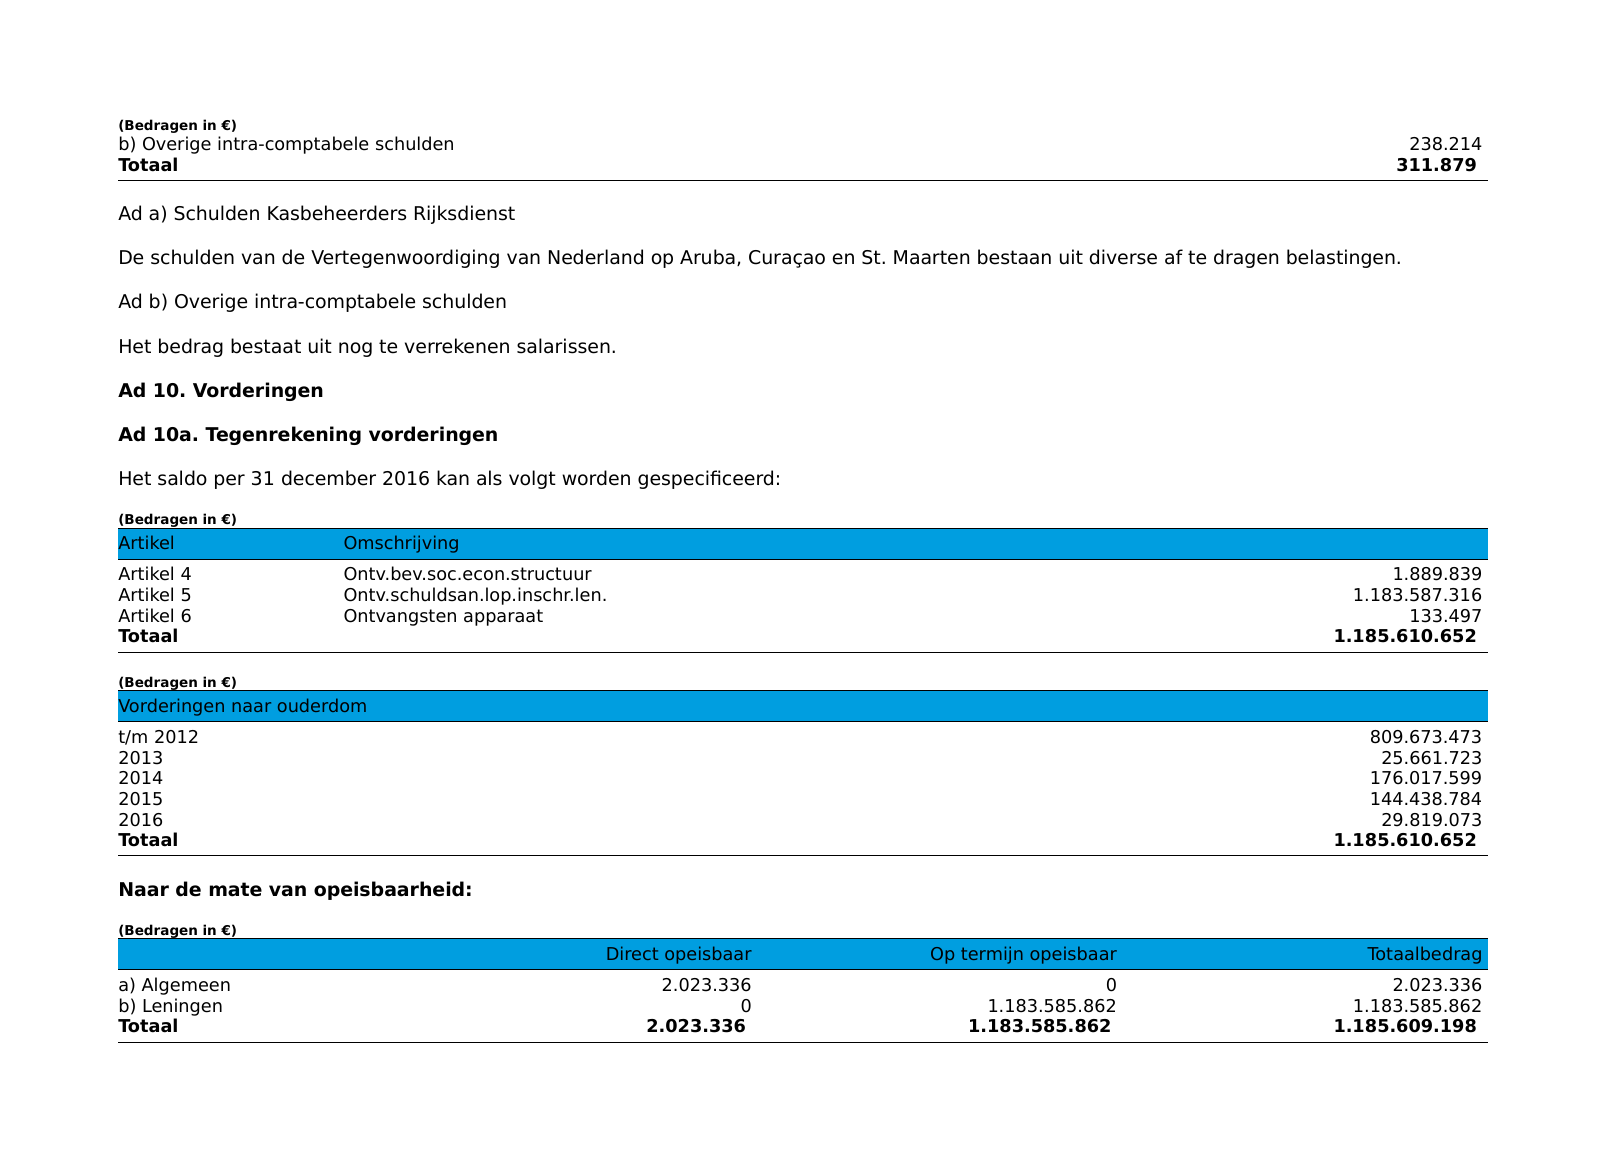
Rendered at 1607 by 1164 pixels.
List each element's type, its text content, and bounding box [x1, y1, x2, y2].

table_cell 2014 [118, 768, 1269, 789]
table_cell Direct opeisbaar [392, 939, 757, 969]
table_cell Ontv.bev.soc.econ.structuur [337, 560, 1269, 585]
table_cell Artikel 6 [118, 606, 337, 626]
table_cell 25.661.723 [1269, 748, 1488, 768]
subtitle Ad b) Overige intra-comptabele schulden [118, 291, 1488, 313]
table_cell Totaalbedrag [1123, 939, 1488, 969]
table_cell [1269, 691, 1488, 721]
text Het saldo per 31 december 2016 kan als volgt worden gespecificeerd: [118, 468, 1488, 490]
table_header (Bedragen in €) [118, 118, 1488, 134]
table_cell 1.183.587.316 [1269, 585, 1488, 606]
table_cell 2.023.336 [392, 970, 757, 996]
table_cell 2.023.336 [392, 1016, 757, 1042]
table_cell 1.183.585.862 [758, 996, 1123, 1016]
subtitle Ad a) Schulden Kasbeheerders Rijksdienst [118, 203, 1488, 225]
table_cell 1.889.839 [1269, 560, 1488, 585]
table_cell 809.673.473 [1269, 722, 1488, 748]
table_header (Bedragen in €) [118, 675, 1488, 690]
table_cell [337, 626, 1269, 652]
table_cell 238.214 [1269, 134, 1488, 154]
table_cell 29.819.073 [1269, 810, 1488, 830]
table_header (Bedragen in €) [118, 512, 1488, 528]
table_cell Artikel 5 [118, 585, 337, 606]
table_cell 0 [392, 996, 757, 1016]
subtitle Ad 10a. Tegenrekening vorderingen [118, 424, 1488, 446]
table_cell b) Overige intra-comptabele schulden [118, 134, 1269, 154]
table_cell 0 [758, 970, 1123, 996]
table_cell Artikel [118, 529, 337, 559]
table_cell 1.185.609.198 [1123, 1016, 1488, 1042]
table_cell t/m 2012 [118, 722, 1269, 748]
table_cell b) Leningen [118, 996, 392, 1016]
table_cell 2013 [118, 748, 1269, 768]
table_cell Omschrijving [337, 529, 1269, 559]
table_cell 1.183.585.862 [1123, 996, 1488, 1016]
text De schulden van de Vertegenwoordiging van Nederland op Aruba, Curaçao en St. Maarten bestaan uit diverse af te dragen belastingen. [118, 247, 1488, 269]
table_cell [1269, 529, 1488, 559]
table_cell Totaal [118, 830, 1269, 855]
table_cell 2015 [118, 789, 1269, 809]
table_cell Artikel 4 [118, 560, 337, 585]
table_cell Totaal [118, 626, 337, 652]
table_cell 1.185.610.652 [1269, 830, 1488, 855]
table_cell 2.023.336 [1123, 970, 1488, 996]
table_cell 2016 [118, 810, 1269, 830]
table_cell Ontv.schuldsan.lop.inschr.len. [337, 585, 1269, 606]
table_cell 311.879 [1269, 155, 1488, 180]
table_cell 176.017.599 [1269, 768, 1488, 789]
table_cell 133.497 [1269, 606, 1488, 626]
table_cell 1.183.585.862 [758, 1016, 1123, 1042]
table_cell Op termijn opeisbaar [758, 939, 1123, 969]
subtitle Ad 10. Vorderingen [118, 380, 1488, 402]
table_cell Totaal [118, 155, 1269, 180]
text Naar de mate van opeisbaarheid: [118, 879, 1488, 901]
table_cell Totaal [118, 1016, 392, 1042]
table_cell Vorderingen naar ouderdom [118, 691, 1269, 721]
table_cell [118, 939, 392, 969]
table_cell 1.185.610.652 [1269, 626, 1488, 652]
table_cell Ontvangsten apparaat [337, 606, 1269, 626]
table_cell 144.438.784 [1269, 789, 1488, 809]
table_cell a) Algemeen [118, 970, 392, 996]
text Het bedrag bestaat uit nog te verrekenen salarissen. [118, 336, 1488, 357]
table_header (Bedragen in €) [118, 923, 1488, 938]
